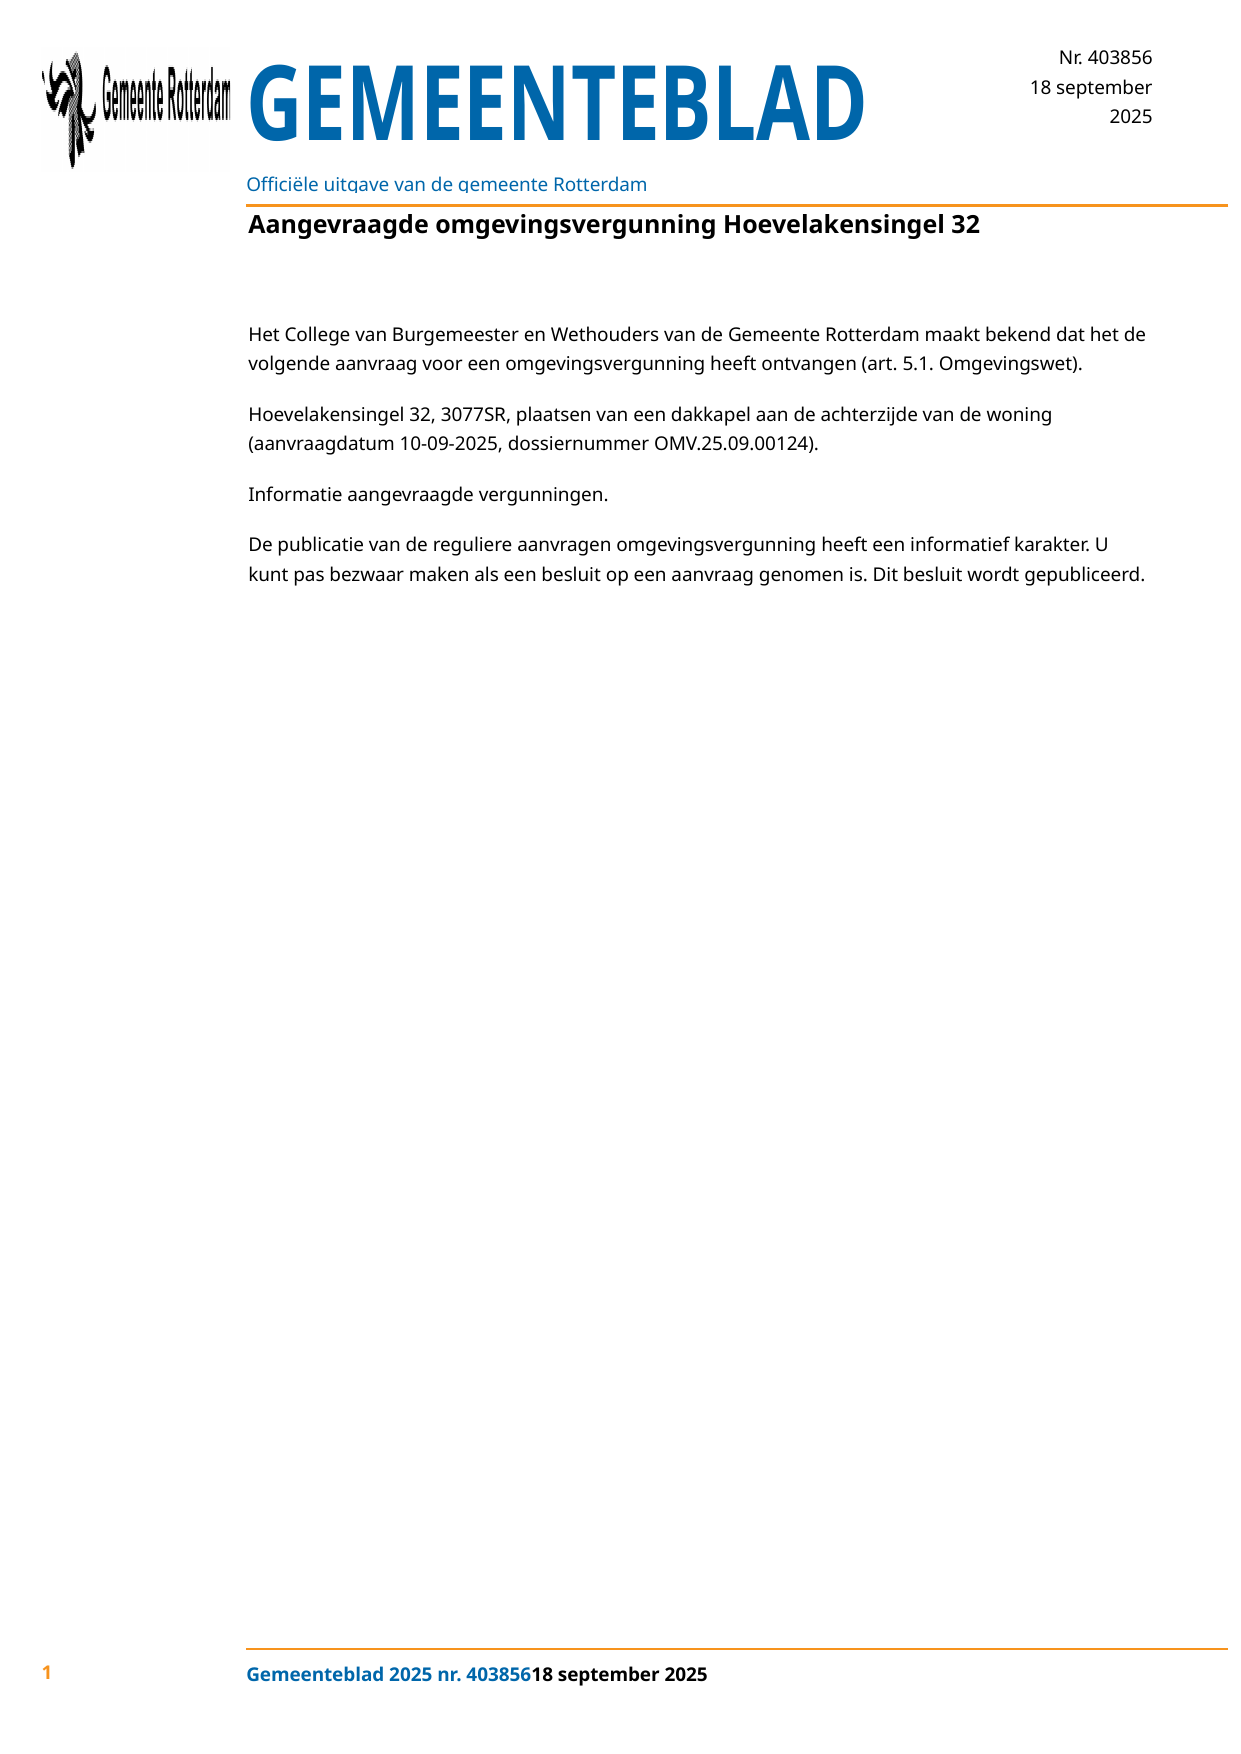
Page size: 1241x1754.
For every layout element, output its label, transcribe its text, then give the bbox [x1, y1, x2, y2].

text Aangevraagde omgevingsvergunning Hoevelakensingel 32 [248, 207, 1152, 241]
text Informatie aangevraagde vergunningen. [248, 481, 1152, 506]
text De publicatie van de reguliere aanvragen omgevingsvergunning heeft een informatief karakter. U kunt pas bezwaar maken als een besluit op een aanvraag genomen is. Dit besluit wordt gepubliceerd. [248, 531, 1152, 586]
picture [41, 47, 231, 172]
text Hoevelakensingel 32, 3077SR, plaatsen van een dakkapel aan de achterzijde van de woning (aanvraagdatum 10-09-2025, dossiernummer OMV.25.09.00124). [248, 401, 1152, 456]
text Het College van Burgemeester en Wethouders van de Gemeente Rotterdam maakt bekend dat het de volgende aanvraag voor een omgevingsvergunning heeft ontvangen (art. 5.1. Omgevingswet). [248, 321, 1152, 376]
